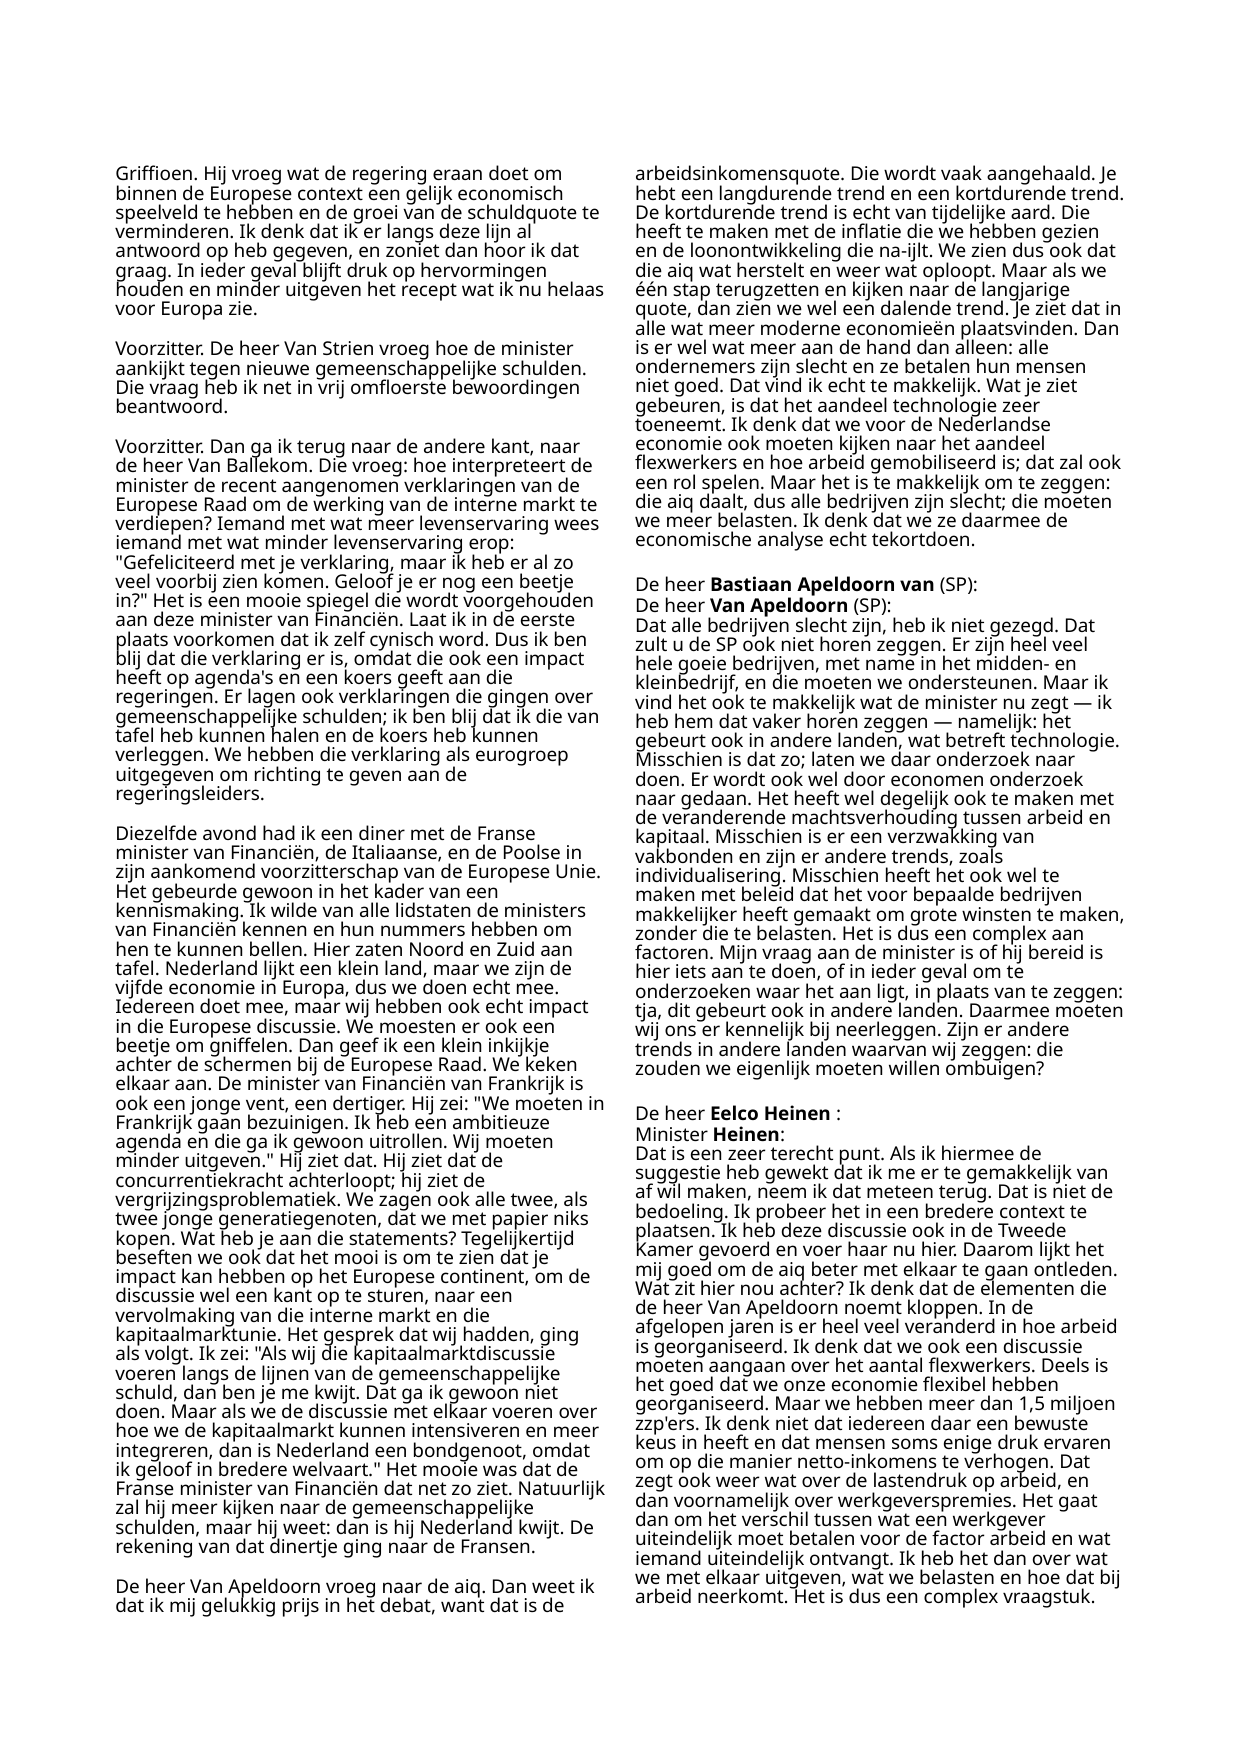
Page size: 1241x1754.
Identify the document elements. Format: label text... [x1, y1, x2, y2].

text Diezelfde avond had ik een diner met de Franse minister van Financiën, de Italiaanse, en de Poolse in zijn aankomend voorzitterschap van de Europese Unie. Het gebeurde gewoon in het kader van een kennismaking. Ik wilde van alle lidstaten de ministers van Financiën kennen en hun nummers hebben om hen te kunnen bellen. Hier zaten Noord en Zuid aan tafel. Nederland lijkt een klein land, maar we zijn de vijfde economie in Europa, dus we doen echt mee. Iedereen doet mee, maar wij hebben ook echt impact in die Europese discussie. We moesten er ook een beetje om gniffelen. Dan geef ik een klein inkijkje achter de schermen bij de Europese Raad. We keken elkaar aan. De minister van Financiën van Frankrijk is ook een jonge vent, een dertiger. Hij zei: "We moeten in Frankrijk gaan bezuinigen. Ik heb een ambitieuze agenda en die ga ik gewoon uitrollen. Wij moeten minder uitgeven." Hij ziet dat. Hij ziet dat de concurrentiekracht achterloopt; hij ziet de vergrijzingsproblematiek. We zagen ook alle twee, als twee jonge generatiegenoten, dat we met papier niks kopen. Wat heb je aan die statements? Tegelijkertijd beseften we ook dat het mooi is om te zien dat je impact kan hebben op het Europese continent, om de discussie wel een kant op te sturen, naar een vervolmaking van die interne markt en die kapitaalmarktunie. Het gesprek dat wij hadden, ging als volgt. Ik zei: "Als wij die kapitaalmarktdiscussie voeren langs de lijnen van de gemeenschappelijke schuld, dan ben je me kwijt. Dat ga ik gewoon niet doen. Maar als we de discussie met elkaar voeren over hoe we de kapitaalmarkt kunnen intensiveren en meer integreren, dan is Nederland een bondgenoot, omdat ik geloof in bredere welvaart." Het mooie was dat de Franse minister van Financiën dat net zo ziet. Natuurlijk zal hij meer kijken naar de gemeenschappelijke schulden, maar hij weet: dan is hij Nederland kwijt. De rekening van dat dinertje ging naar de Fransen. [115, 825, 605, 1557]
text Voorzitter. Dan ga ik terug naar de andere kant, naar de heer Van Ballekom. Die vroeg: hoe interpreteert de minister de recent aangenomen verklaringen van de Europese Raad om de werking van de interne markt te verdiepen? Iemand met wat meer levenservaring wees iemand met wat minder levenservaring erop: "Gefeliciteerd met je verklaring, maar ik heb er al zo veel voorbij zien komen. Geloof je er nog een beetje in?" Het is een mooie spiegel die wordt voorgehouden aan deze minister van Financiën. Laat ik in de eerste plaats voorkomen dat ik zelf cynisch word. Dus ik ben blij dat die verklaring er is, omdat die ook een impact heeft op agenda's en een koers geeft aan die regeringen. Er lagen ook verklaringen die gingen over gemeenschappelijke schulden; ik ben blij dat ik die van tafel heb kunnen halen en de koers heb kunnen verleggen. We hebben die verklaring als eurogroep uitgegeven om richting te geven aan de regeringsleiders. [115, 438, 605, 804]
text Voorzitter. De heer Van Strien vroeg hoe de minister aankijkt tegen nieuwe gemeenschappelijke schulden. Die vraag heb ik net in vrij omfloerste bewoordingen beantwoord. [115, 340, 605, 417]
text Griffioen. Hij vroeg wat de regering eraan doet om binnen de Europese context een gelijk economisch speelveld te hebben en de groei van de schuldquote te verminderen. Ik denk dat ik er langs deze lijn al antwoord op heb gegeven, en zoniet dan hoor ik dat graag. In ieder geval blijft druk op hervormingen houden en minder uitgeven het recept wat ik nu helaas voor Europa zie. [115, 165, 605, 319]
text arbeidsinkomensquote. Die wordt vaak aangehaald. Je hebt een langdurende trend en een kortdurende trend. De kortdurende trend is echt van tijdelijke aard. Die heeft te maken met de inflatie die we hebben gezien en de loonontwikkeling die na-ijlt. We zien dus ook dat die aiq wat herstelt en weer wat oploopt. Maar als we één stap terugzetten en kijken naar de langjarige quote, dan zien we wel een dalende trend. Je ziet dat in alle wat meer moderne economieën plaatsvinden. Dan is er wel wat meer aan de hand dan alleen: alle ondernemers zijn slecht en ze betalen hun mensen niet goed. Dat vind ik echt te makkelijk. Wat je ziet gebeuren, is dat het aandeel technologie zeer toeneemt. Ik denk dat we voor de Nederlandse economie ook moeten kijken naar het aandeel flexwerkers en hoe arbeid gemobiliseerd is; dat zal ook een rol spelen. Maar het is te makkelijk om te zeggen: die aiq daalt, dus alle bedrijven zijn slecht; die moeten we meer belasten. Ik denk dat we ze daarmee de economische analyse echt tekortdoen. [635, 165, 1125, 551]
text De heer Eelco Heinen : [635, 1100, 1125, 1126]
text De heer Bastiaan Apeldoorn van (SP): [635, 572, 1125, 597]
text De heer Van Apeldoorn vroeg naar de aiq. Dan weet ik dat ik mij gelukkig prijs in het debat, want dat is de [115, 1578, 605, 1616]
text Dat alle bedrijven slecht zijn, heb ik niet gezegd. Dat zult u de SP ook niet horen zeggen. Er zijn heel veel hele goeie bedrijven, met name in het midden- en kleinbedrijf, en die moeten we ondersteunen. Maar ik vind het ook te makkelijk wat de minister nu zegt — ik heb hem dat vaker horen zeggen — namelijk: het gebeurt ook in andere landen, wat betreft technologie. Misschien is dat zo; laten we daar onderzoek naar doen. Er wordt ook wel door economen onderzoek naar gedaan. Het heeft wel degelijk ook te maken met de veranderende machtsverhouding tussen arbeid en kapitaal. Misschien is er een verzwakking van vakbonden en zijn er andere trends, zoals individualisering. Misschien heeft het ook wel te maken met beleid dat het voor bepaalde bedrijven makkelijker heeft gemaakt om grote winsten te maken, zonder die te belasten. Het is dus een complex aan factoren. Mijn vraag aan de minister is of hij bereid is hier iets aan te doen, of in ieder geval om te onderzoeken waar het aan ligt, in plaats van te zeggen: tja, dit gebeurt ook in andere landen. Daarmee moeten wij ons er kennelijk bij neerleggen. Zijn er andere trends in andere landen waarvan wij zeggen: die zouden we eigenlijk moeten willen ombuigen? [635, 617, 1125, 1079]
text De heer Van Apeldoorn (SP): [635, 597, 1125, 617]
text Dat is een zeer terecht punt. Als ik hiermee de suggestie heb gewekt dat ik me er te gemakkelijk van af wil maken, neem ik dat meteen terug. Dat is niet de bedoeling. Ik probeer het in een bredere context te plaatsen. Ik heb deze discussie ook in de Tweede Kamer gevoerd en voer haar nu hier. Daarom lijkt het mij goed om de aiq beter met elkaar te gaan ontleden. Wat zit hier nou achter? Ik denk dat de elementen die de heer Van Apeldoorn noemt kloppen. In de afgelopen jaren is er heel veel veranderd in hoe arbeid is georganiseerd. Ik denk dat we ook een discussie moeten aangaan over het aantal flexwerkers. Deels is het goed dat we onze economie flexibel hebben georganiseerd. Maar we hebben meer dan 1,5 miljoen zzp'ers. Ik denk niet dat iedereen daar een bewuste keus in heeft en dat mensen soms enige druk ervaren om op die manier netto-inkomens te verhogen. Dat zegt ook weer wat over de lastendruk op arbeid, en dan voornamelijk over werkgeverspremies. Het gaat dan om het verschil tussen wat een werkgever uiteindelijk moet betalen voor de factor arbeid en wat iemand uiteindelijk ontvangt. Ik heb het dan over wat we met elkaar uitgeven, wat we belasten en hoe dat bij arbeid neerkomt. Het is dus een complex vraagstuk. [635, 1145, 1125, 1607]
text Minister Heinen: [635, 1126, 1125, 1145]
